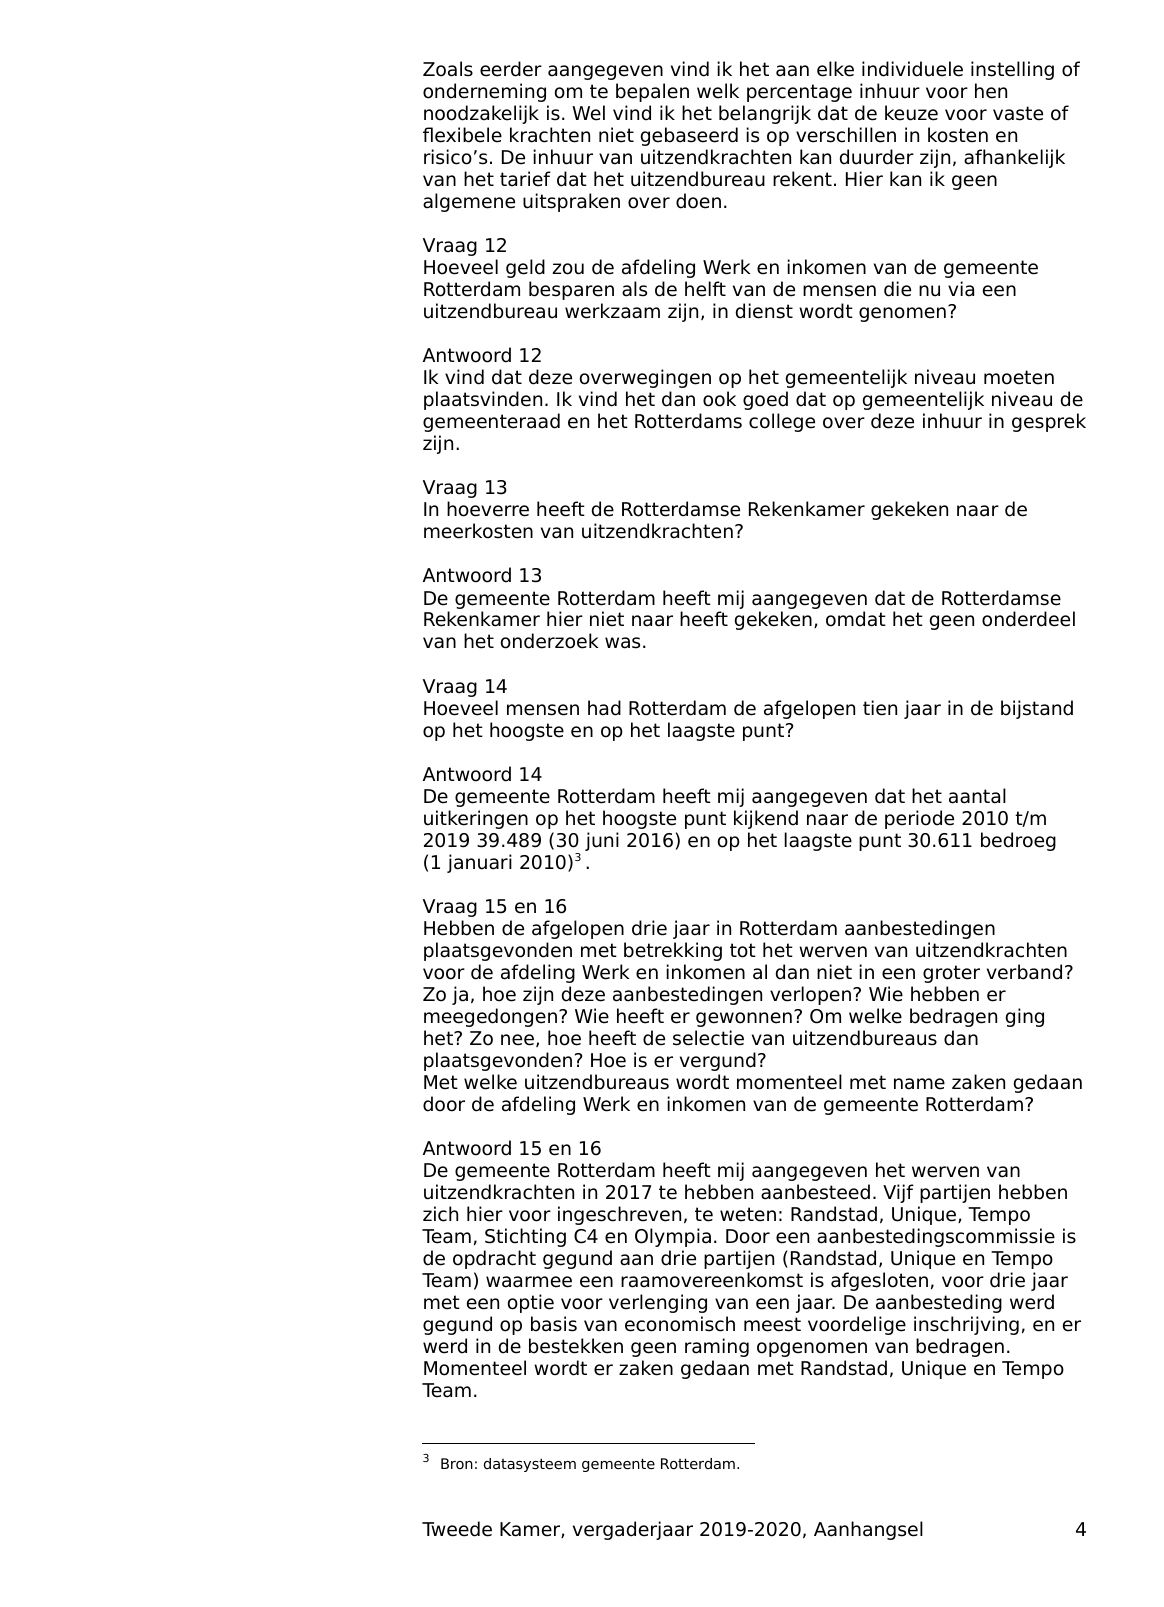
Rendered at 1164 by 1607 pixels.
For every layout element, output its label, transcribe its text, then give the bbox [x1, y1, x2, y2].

text De gemeente Rotterdam heeft mij aangegeven dat het aantal uitkeringen op het hoogste punt kijkend naar de periode 2010 t/m 2019 39.489 (30 juni 2016) en op het laagste punt 30.611 bedroeg (1 januari 2010). [422, 786, 1087, 873]
text Vraag 15 en 16 [422, 896, 1087, 918]
text Antwoord 13 [422, 565, 1087, 587]
text De gemeente Rotterdam heeft mij aangegeven het werven van uitzendkrachten in 2017 te hebben aanbesteed. Vijf partijen hebben zich hier voor ingeschreven, te weten: Randstad, Unique, Tempo Team, Stichting C4 en Olympia. Door een aanbestedingscommissie is de opdracht gegund aan drie partijen (Randstad, Unique en Tempo Team) waarmee een raamovereenkomst is afgesloten, voor drie jaar met een optie voor verlenging van een jaar. De aanbesteding werd gegund op basis van economisch meest voordelige inschrijving, en er werd in de bestekken geen raming opgenomen van bedragen. Momenteel wordt er zaken gedaan met Randstad, Unique en Tempo Team. [422, 1160, 1087, 1401]
text Antwoord 12 [422, 345, 1087, 367]
text Bron: datasysteem gemeente Rotterdam. [422, 1452, 1087, 1474]
text Met welke uitzendbureaus wordt momenteel met name zaken gedaan door de afdeling Werk en inkomen van de gemeente Rotterdam? [422, 1072, 1087, 1116]
text Ik vind dat deze overwegingen op het gemeentelijk niveau moeten plaatsvinden. Ik vind het dan ook goed dat op gemeentelijk niveau de gemeenteraad en het Rotterdams college over deze inhuur in gesprek zijn. [422, 367, 1087, 455]
text Vraag 14 [422, 676, 1087, 697]
text Antwoord 15 en 16 [422, 1138, 1087, 1160]
text Hoeveel mensen had Rotterdam de afgelopen tien jaar in de bijstand op het hoogste en op het laagste punt? [422, 697, 1087, 741]
text Hoeveel geld zou de afdeling Werk en inkomen van de gemeente Rotterdam besparen als de helft van de mensen die nu via een uitzendbureau werkzaam zijn, in dienst wordt genomen? [422, 257, 1087, 323]
text Vraag 13 [422, 477, 1087, 499]
text In hoeverre heeft de Rotterdamse Rekenkamer gekeken naar de meerkosten van uitzendkrachten? [422, 499, 1087, 543]
text Antwoord 14 [422, 764, 1087, 786]
text De gemeente Rotterdam heeft mij aangegeven dat de Rotterdamse Rekenkamer hier niet naar heeft gekeken, omdat het geen onderdeel van het onderzoek was. [422, 587, 1087, 653]
text Hebben de afgelopen drie jaar in Rotterdam aanbestedingen plaatsgevonden met betrekking tot het werven van uitzendkrachten voor de afdeling Werk en inkomen al dan niet in een groter verband? Zo ja, hoe zijn deze aanbestedingen verlopen? Wie hebben er meegedongen? Wie heeft er gewonnen? Om welke bedragen ging het? Zo nee, hoe heeft de selectie van uitzendbureaus dan plaatsgevonden? Hoe is er vergund? [422, 918, 1087, 1072]
text Vraag 12 [422, 235, 1087, 257]
text Zoals eerder aangegeven vind ik het aan elke individuele instelling of onderneming om te bepalen welk percentage inhuur voor hen noodzakelijk is. Wel vind ik het belangrijk dat de keuze voor vaste of flexibele krachten niet gebaseerd is op verschillen in kosten en risico’s. De inhuur van uitzendkrachten kan duurder zijn, afhankelijk van het tarief dat het uitzendbureau rekent. Hier kan ik geen algemene uitspraken over doen. [422, 59, 1087, 213]
